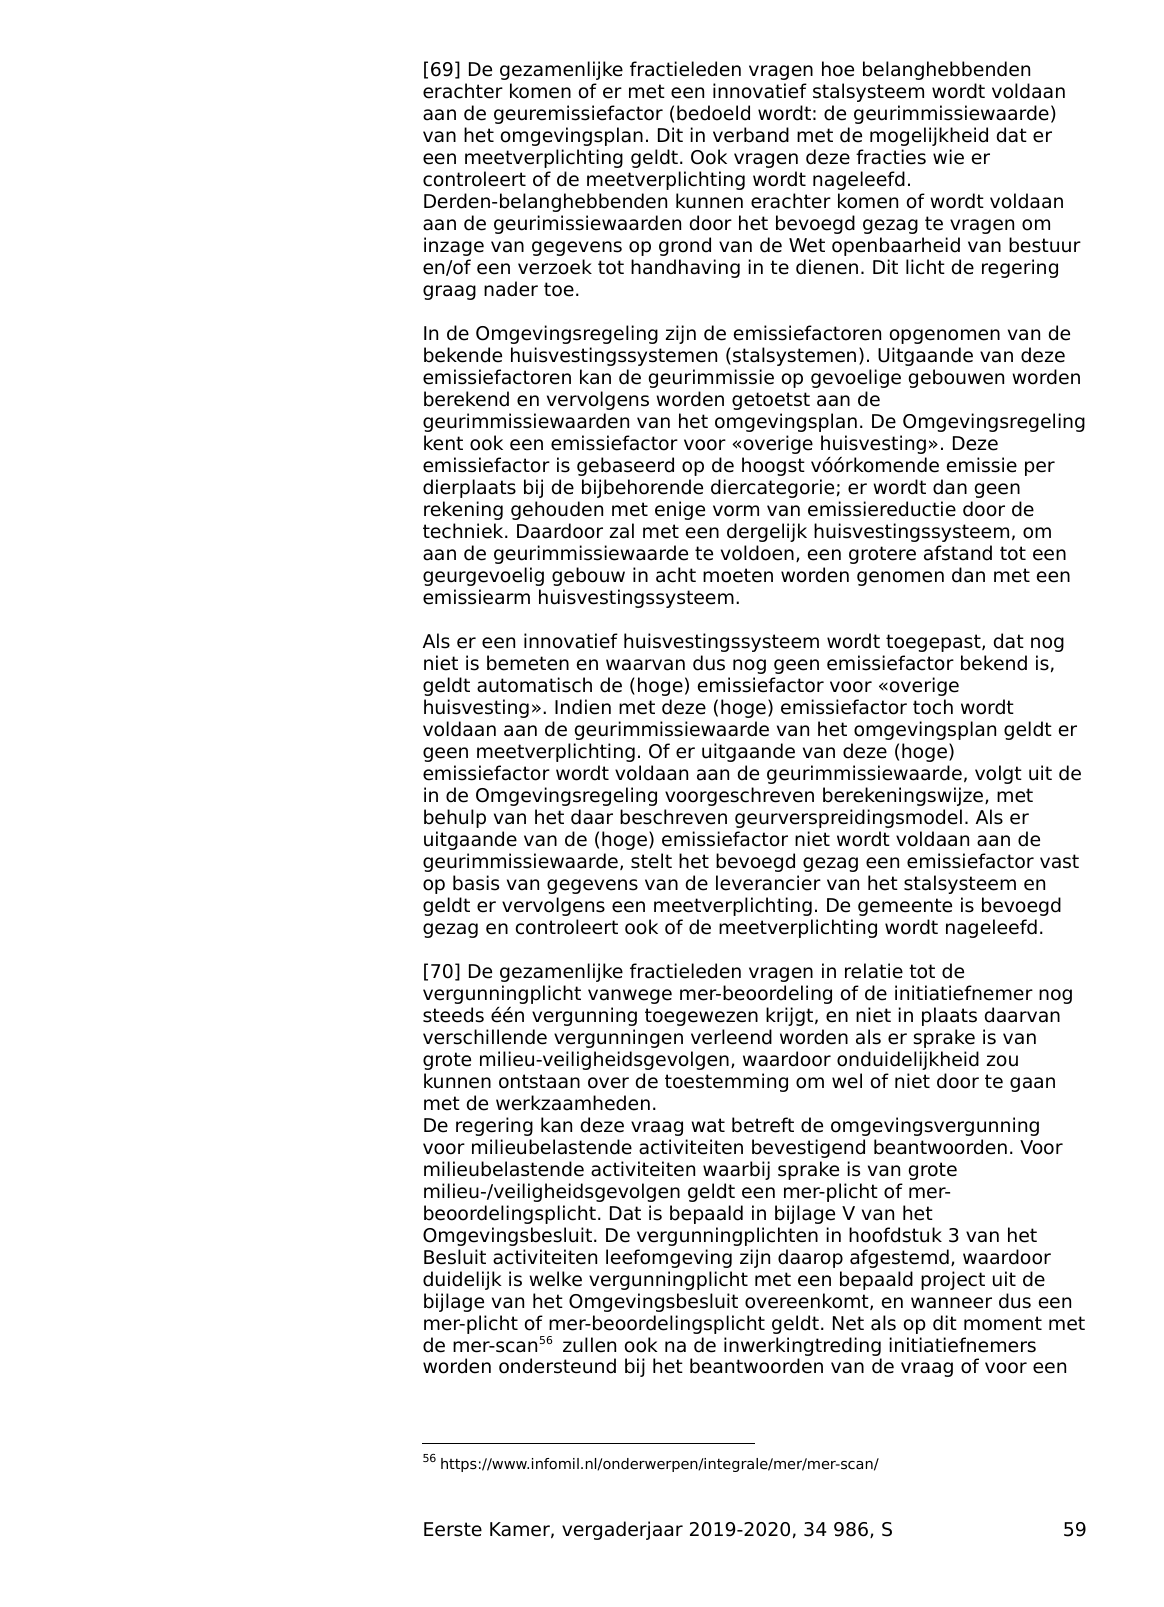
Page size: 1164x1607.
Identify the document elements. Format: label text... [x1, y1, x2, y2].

text Derden-belanghebbenden kunnen erachter komen of wordt voldaan aan de geurimissiewaarden door het bevoegd gezag te vragen om inzage van gegevens op grond van de Wet openbaarheid van bestuur en/of een verzoek tot handhaving in te dienen. Dit licht de regering graag nader toe. [422, 191, 1087, 301]
text https://www.infomil.nl/onderwerpen/integrale/mer/mer-scan/ [422, 1452, 1087, 1474]
text Als er een innovatief huisvestingssysteem wordt toegepast, dat nog niet is bemeten en waarvan dus nog geen emissiefactor bekend is, geldt automatisch de (hoge) emissiefactor voor «overige huisvesting». Indien met deze (hoge) emissiefactor toch wordt voldaan aan de geurimmissiewaarde van het omgevingsplan geldt er geen meetverplichting. Of er uitgaande van deze (hoge) emissiefactor wordt voldaan aan de geurimmissiewaarde, volgt uit de in de Omgevingsregeling voorgeschreven berekeningswijze, met behulp van het daar beschreven geurverspreidingsmodel. Als er uitgaande van de (hoge) emissiefactor niet wordt voldaan aan de geurimmissiewaarde, stelt het bevoegd gezag een emissiefactor vast op basis van gegevens van de leverancier van het stalsysteem en geldt er vervolgens een meetverplichting. De gemeente is bevoegd gezag en controleert ook of de meetverplichting wordt nageleefd. [422, 631, 1087, 939]
text In de Omgevingsregeling zijn de emissiefactoren opgenomen van de bekende huisvestingssystemen (stalsystemen). Uitgaande van deze emissiefactoren kan de geurimmissie op gevoelige gebouwen worden berekend en vervolgens worden getoetst aan de geurimmissiewaarden van het omgevingsplan. De Omgevingsregeling kent ook een emissiefactor voor «overige huisvesting». Deze emissiefactor is gebaseerd op de hoogst vóórkomende emissie per dierplaats bij de bijbehorende diercategorie; er wordt dan geen rekening gehouden met enige vorm van emissiereductie door de techniek. Daardoor zal met een dergelijk huisvestingssysteem, om aan de geurimmissiewaarde te voldoen, een grotere afstand tot een geurgevoelig gebouw in acht moeten worden genomen dan met een emissiearm huisvestingssysteem. [422, 323, 1087, 609]
text De regering kan deze vraag wat betreft de omgevingsvergunning voor milieubelastende activiteiten bevestigend beantwoorden. Voor milieubelastende activiteiten waarbij sprake is van grote milieu-/veiligheidsgevolgen geldt een mer-plicht of mer-beoordelingsplicht. Dat is bepaald in bijlage V van het Omgevingsbesluit. De vergunningplichten in hoofdstuk 3 van het Besluit activiteiten leefomgeving zijn daarop afgestemd, waardoor duidelijk is welke vergunningplicht met een bepaald project uit de bijlage van het Omgevingsbesluit overeenkomt, en wanneer dus een mer-plicht of mer-beoordelingsplicht geldt. Net als op dit moment met de mer-scan zullen ook na de inwerkingtreding initiatiefnemers worden ondersteund bij het beantwoorden van de vraag of voor een [422, 1115, 1087, 1378]
text [70] De gezamenlijke fractieleden vragen in relatie tot de vergunningplicht vanwege mer-beoordeling of de initiatiefnemer nog steeds één vergunning toegewezen krijgt, en niet in plaats daarvan verschillende vergunningen verleend worden als er sprake is van grote milieu-veiligheidsgevolgen, waardoor onduidelijkheid zou kunnen ontstaan over de toestemming om wel of niet door te gaan met de werkzaamheden. [422, 961, 1087, 1115]
text [69] De gezamenlijke fractieleden vragen hoe belanghebbenden erachter komen of er met een innovatief stalsysteem wordt voldaan aan de geuremissiefactor (bedoeld wordt: de geurimmissiewaarde) van het omgevingsplan. Dit in verband met de mogelijkheid dat er een meetverplichting geldt. Ook vragen deze fracties wie er controleert of de meetverplichting wordt nageleefd. [422, 59, 1087, 191]
